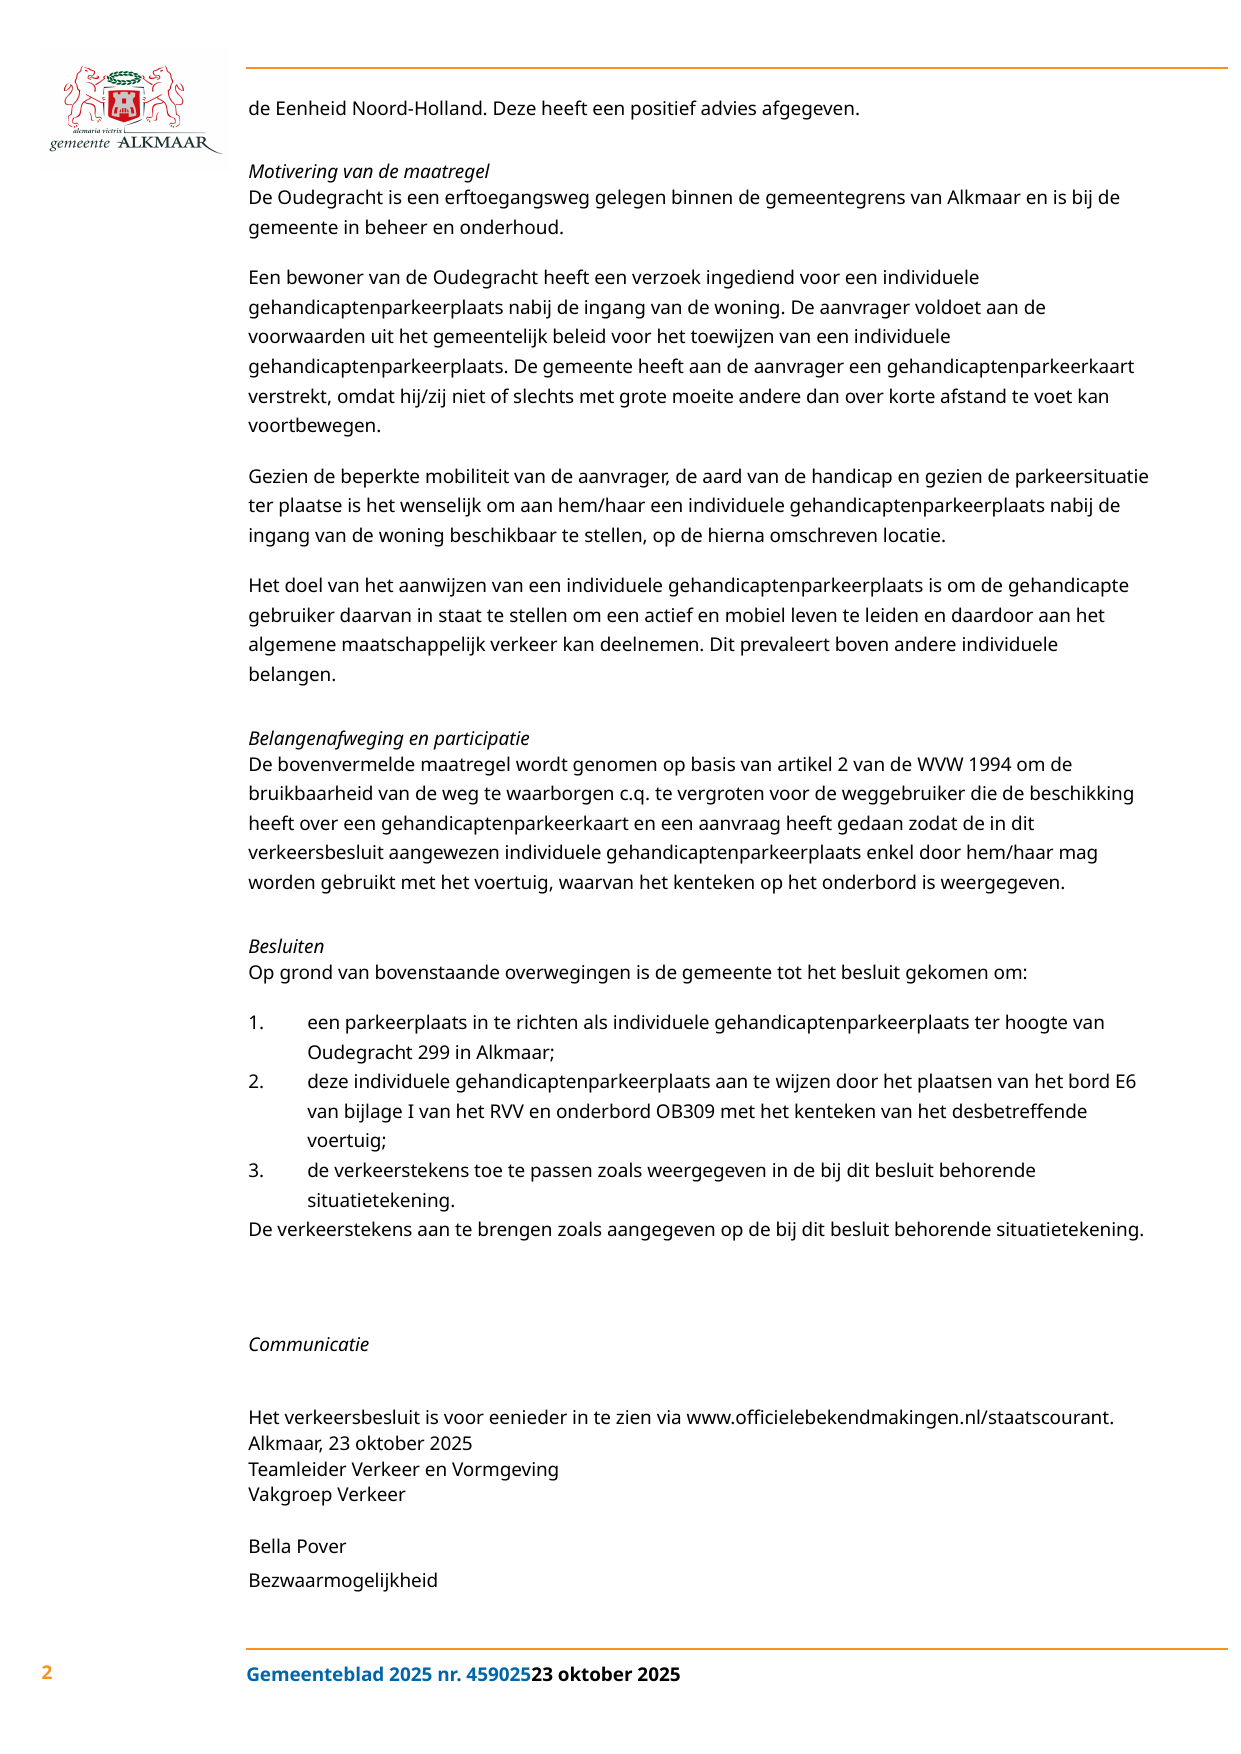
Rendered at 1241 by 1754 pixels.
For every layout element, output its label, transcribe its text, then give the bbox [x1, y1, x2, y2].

text Besluiten [248, 933, 1152, 959]
text Bezwaarmogelijkheid [248, 1572, 1152, 1592]
text Bella Pover [248, 1533, 1152, 1559]
text Alkmaar, 23 oktober 2025 [248, 1430, 1152, 1456]
text Het doel van het aanwijzen van een individuele gehandicaptenparkeerplaats is om de gehandicapte gebruiker daarvan in staat te stellen om een actief en mobiel leven te leiden en daardoor aan het algemene maatschappelijk verkeer kan deelnemen. Dit prevaleert boven andere individuele belangen. [248, 572, 1152, 687]
text De Oudegracht is een erftoegangsweg gelegen binnen de gemeentegrens van Alkmaar en is bij de gemeente in beheer en onderhoud. [248, 184, 1152, 240]
list deze individuele gehandicaptenparkeerplaats aan te wijzen door het plaatsen van het bord E6 van bijlage I van het RVV en onderbord OB309 met het kenteken van het desbetreffende voertuig; [248, 1068, 1152, 1153]
text Communicatie [248, 1331, 1152, 1356]
list de verkeerstekens toe te passen zoals weergegeven in de bij dit besluit behorende situatietekening. [248, 1157, 1152, 1212]
text Belangenafweging en participatie [248, 725, 1152, 751]
text De verkeerstekens aan te brengen zoals aangegeven op de bij dit besluit behorende situatietekening. [248, 1216, 1152, 1242]
text Teamleider Verkeer en Vormgeving [248, 1456, 1152, 1481]
list een parkeerplaats in te richten als individuele gehandicaptenparkeerplaats ter hoogte van Oudegracht 299 in Alkmaar; [248, 1009, 1152, 1064]
text Het verkeersbesluit is voor eenieder in te zien via www.officielebekendmakingen.nl/staatscourant. [248, 1404, 1152, 1430]
text Een bewoner van de Oudegracht heeft een verzoek ingediend voor een individuele gehandicaptenparkeerplaats nabij de ingang van de woning. De aanvrager voldoet aan de voorwaarden uit het gemeentelijk beleid voor het toewijzen van een individuele gehandicaptenparkeerplaats. De gemeente heeft aan de aanvrager een gehandicaptenparkeerkaart verstrekt, omdat hij/zij niet of slechts met grote moeite andere dan over korte afstand te voet kan voortbewegen. [248, 264, 1152, 438]
text De bovenvermelde maatregel wordt genomen op basis van artikel 2 van de WVW 1994 om de bruikbaarheid van de weg te waarborgen c.q. te vergroten voor de weggebruiker die de beschikking heeft over een gehandicaptenparkeerkaart en een aanvraag heeft gedaan zodat de in dit verkeersbesluit aangewezen individuele gehandicaptenparkeerplaats enkel door hem/haar mag worden gebruikt met het voertuig, waarvan het kenteken op het onderbord is weergegeven. [248, 751, 1152, 895]
picture [41, 47, 231, 172]
text Motivering van de maatregel [248, 159, 1152, 184]
text Op grond van bovenstaande overwegingen is de gemeente tot het besluit gekomen om: [248, 959, 1152, 984]
text Gezien de beperkte mobiliteit van de aanvrager, de aard van de handicap en gezien de parkeersituatie ter plaatse is het wenselijk om aan hem/haar een individuele gehandicaptenparkeerplaats nabij de ingang van de woning beschikbaar te stellen, op de hierna omschreven locatie. [248, 463, 1152, 548]
text Vakgroep Verkeer [248, 1481, 1152, 1507]
text de Eenheid Noord-Holland. Deze heeft een positief advies afgegeven. [248, 95, 1152, 121]
